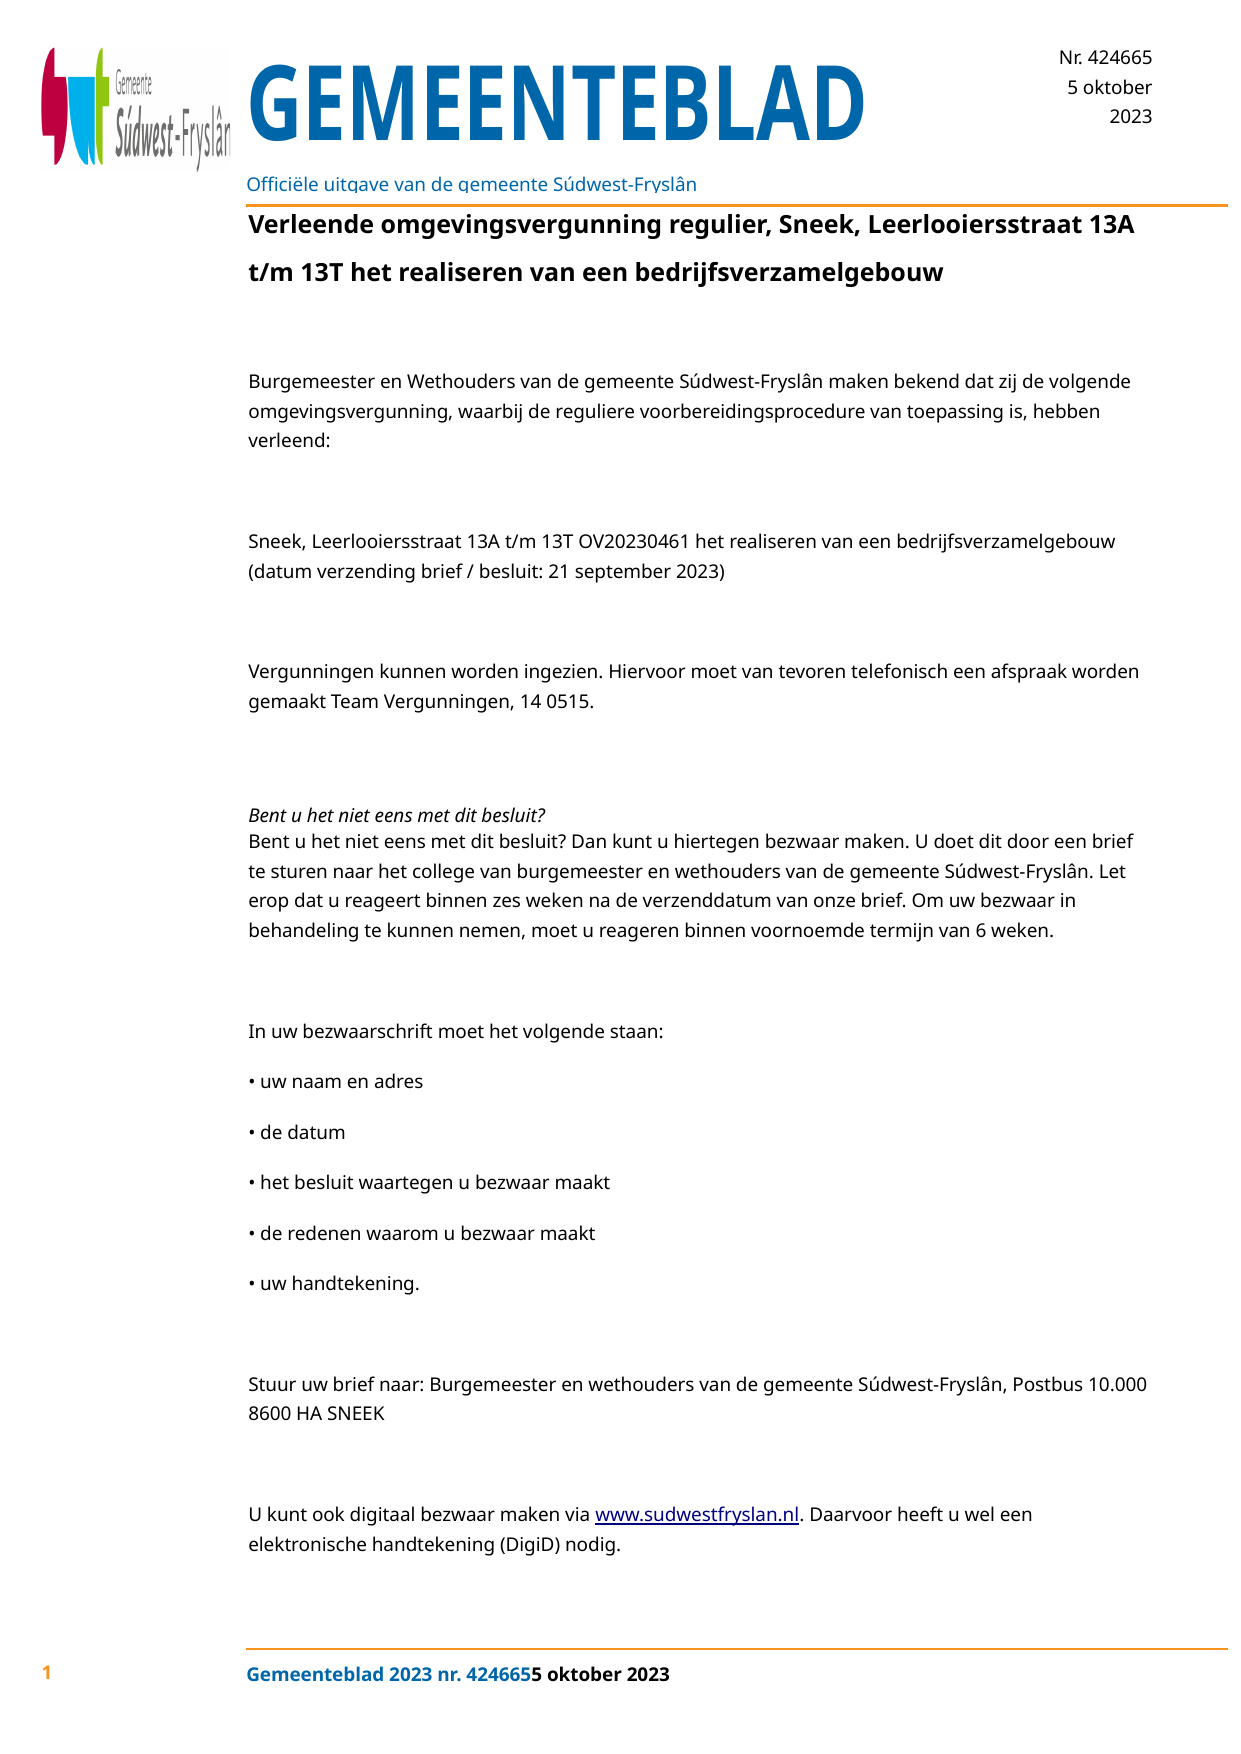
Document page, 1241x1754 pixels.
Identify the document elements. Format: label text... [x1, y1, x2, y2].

text Verleende omgevingsvergunning regulier, Sneek, Leerlooiersstraat 13A t/m 13T het realiseren van een bedrijfsverzamelgebouw [248, 207, 1152, 288]
text • uw naam en adres [248, 1068, 1152, 1094]
text Burgemeester en Wethouders van de gemeente Súdwest-Fryslân maken bekend dat zij de volgende omgevingsvergunning, waarbij de reguliere voorbereidingsprocedure van toepassing is, hebben verleend: [248, 368, 1152, 453]
text In uw bezwaarschrift moet het volgende staan: [248, 1018, 1152, 1044]
text • de redenen waarom u bezwaar maakt [248, 1220, 1152, 1245]
text Vergunningen kunnen worden ingezien. Hiervoor moet van tevoren telefonisch een afspraak worden gemaakt Team Vergunningen, 14 0515. [248, 659, 1152, 714]
text • de datum [248, 1119, 1152, 1144]
text Stuur uw brief naar: Burgemeester en wethouders van de gemeente Súdwest-Fryslân, Postbus 10.000 8600 HA SNEEK [248, 1371, 1152, 1426]
picture [41, 47, 231, 172]
text Sneek, Leerlooiersstraat 13A t/m 13T OV20230461 het realiseren van een bedrijfsverzamelgebouw (datum verzending brief / besluit: 21 september 2023) [248, 528, 1152, 584]
text Bent u het niet eens met dit besluit? Dan kunt u hiertegen bezwaar maken. U doet dit door een brief te sturen naar het college van burgemeester en wethouders van de gemeente Súdwest-Fryslân. Let erop dat u reageert binnen zes weken na de verzenddatum van onze brief. Om uw bezwaar in behandeling te kunnen nemen, moet u reageren binnen voornoemde termijn van 6 weken. [248, 828, 1152, 943]
text • uw handtekening. [248, 1270, 1152, 1296]
text U kunt ook digitaal bezwaar maken via www.sudwestfryslan.nl. Daarvoor heeft u wel een elektronische handtekening (DigiD) nodig. [248, 1501, 1152, 1557]
text Bent u het niet eens met dit besluit? [248, 803, 1152, 828]
text • het besluit waartegen u bezwaar maakt [248, 1169, 1152, 1195]
